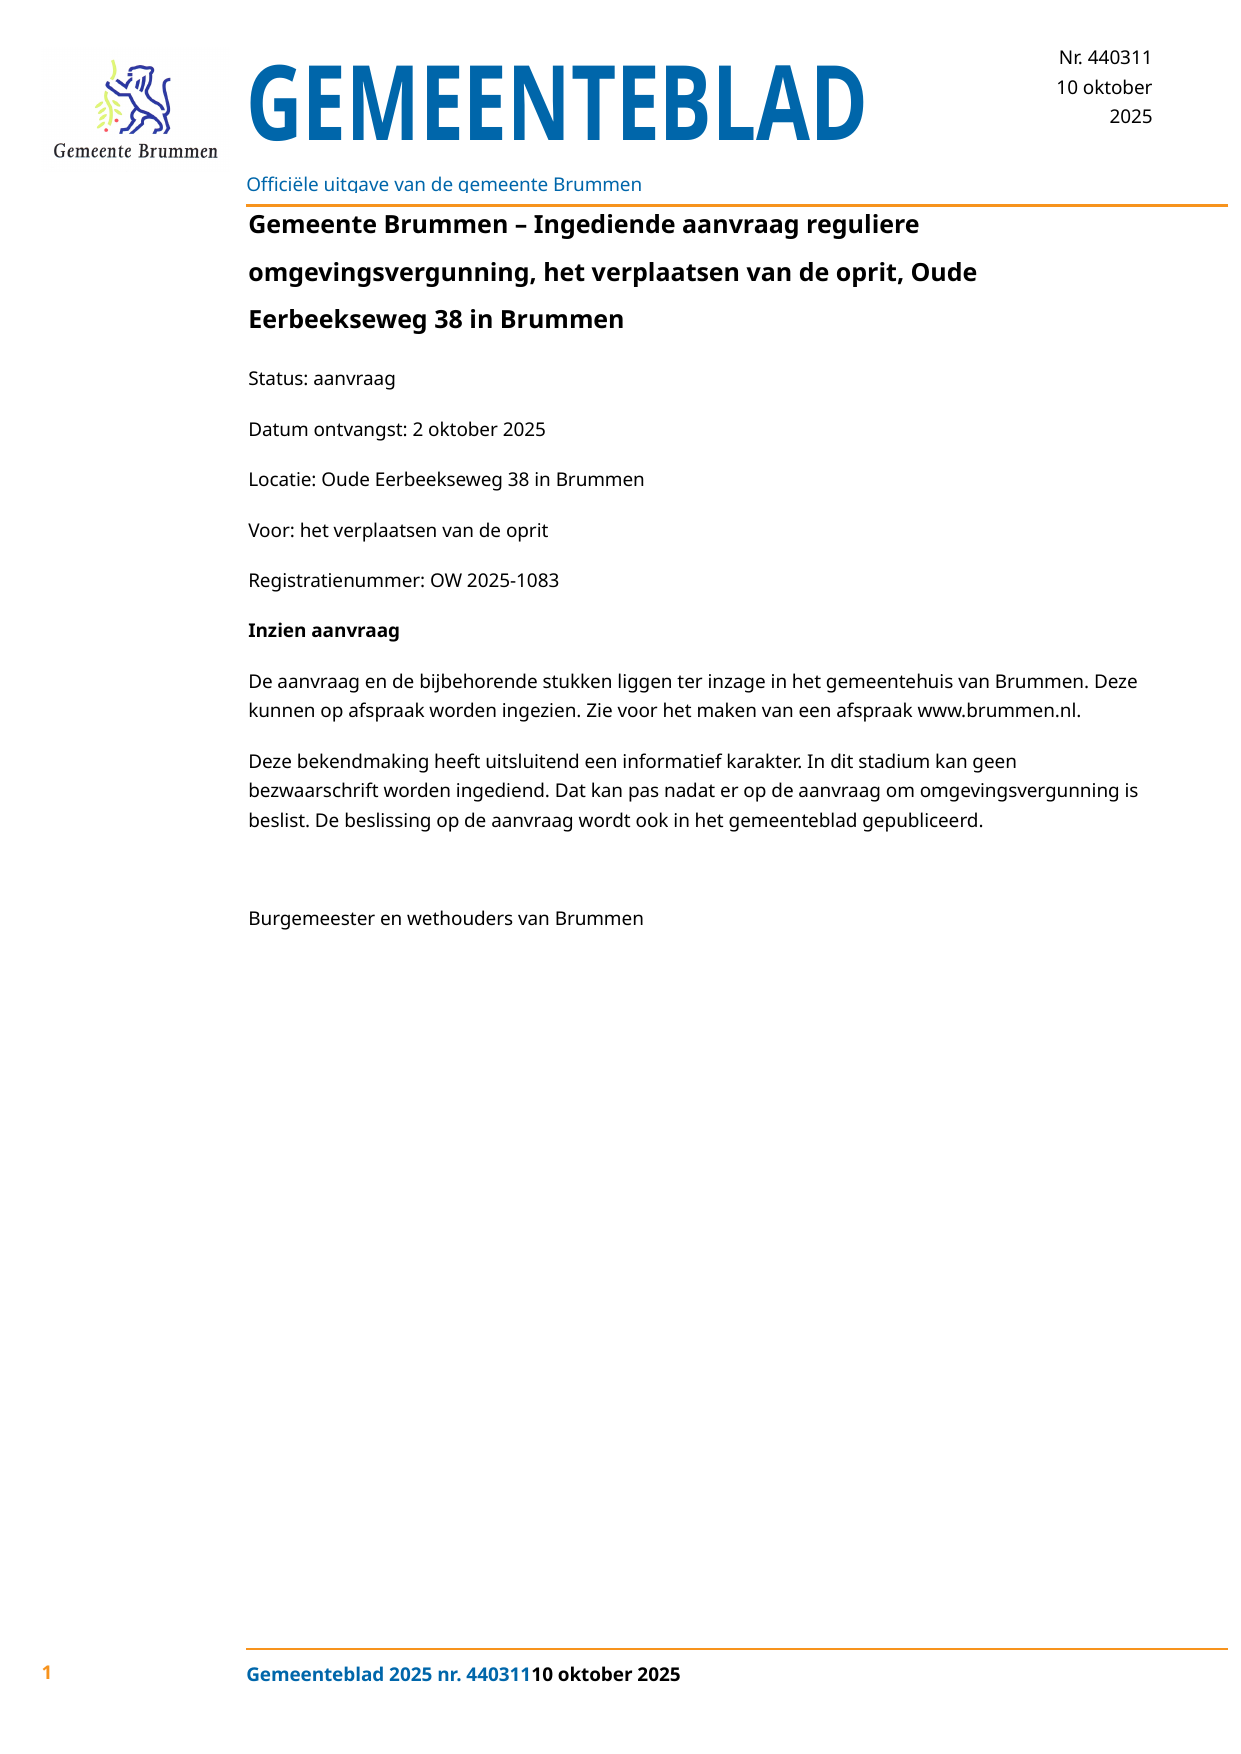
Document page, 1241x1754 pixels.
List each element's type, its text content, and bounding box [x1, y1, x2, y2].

text Status: aanvraag [248, 366, 1152, 391]
text Datum ontvangst: 2 oktober 2025 [248, 416, 1152, 442]
text Voor: het verplaatsen van de oprit [248, 517, 1152, 542]
text Burgemeester en wethouders van Brummen [248, 905, 1152, 931]
text Deze bekendmaking heeft uitsluitend een informatief karakter. In dit stadium kan geen bezwaarschrift worden ingediend. Dat kan pas nadat er op de aanvraag om omgevingsvergunning is beslist. De beslissing op de aanvraag wordt ook in het gemeenteblad gepubliceerd. [248, 748, 1152, 833]
text Inzien aanvraag [248, 618, 1152, 643]
text Registratienummer: OW 2025-1083 [248, 567, 1152, 593]
text Locatie: Oude Eerbeekseweg 38 in Brummen [248, 466, 1152, 492]
text Gemeente Brummen – Ingediende aanvraag reguliere omgevingsvergunning, het verplaatsen van de oprit, Oude Eerbeekseweg 38 in Brummen [248, 207, 1152, 336]
picture [41, 47, 231, 172]
text De aanvraag en de bijbehorende stukken liggen ter inzage in het gemeentehuis van Brummen. Deze kunnen op afspraak worden ingezien. Zie voor het maken van een afspraak www.brummen.nl. [248, 668, 1152, 723]
